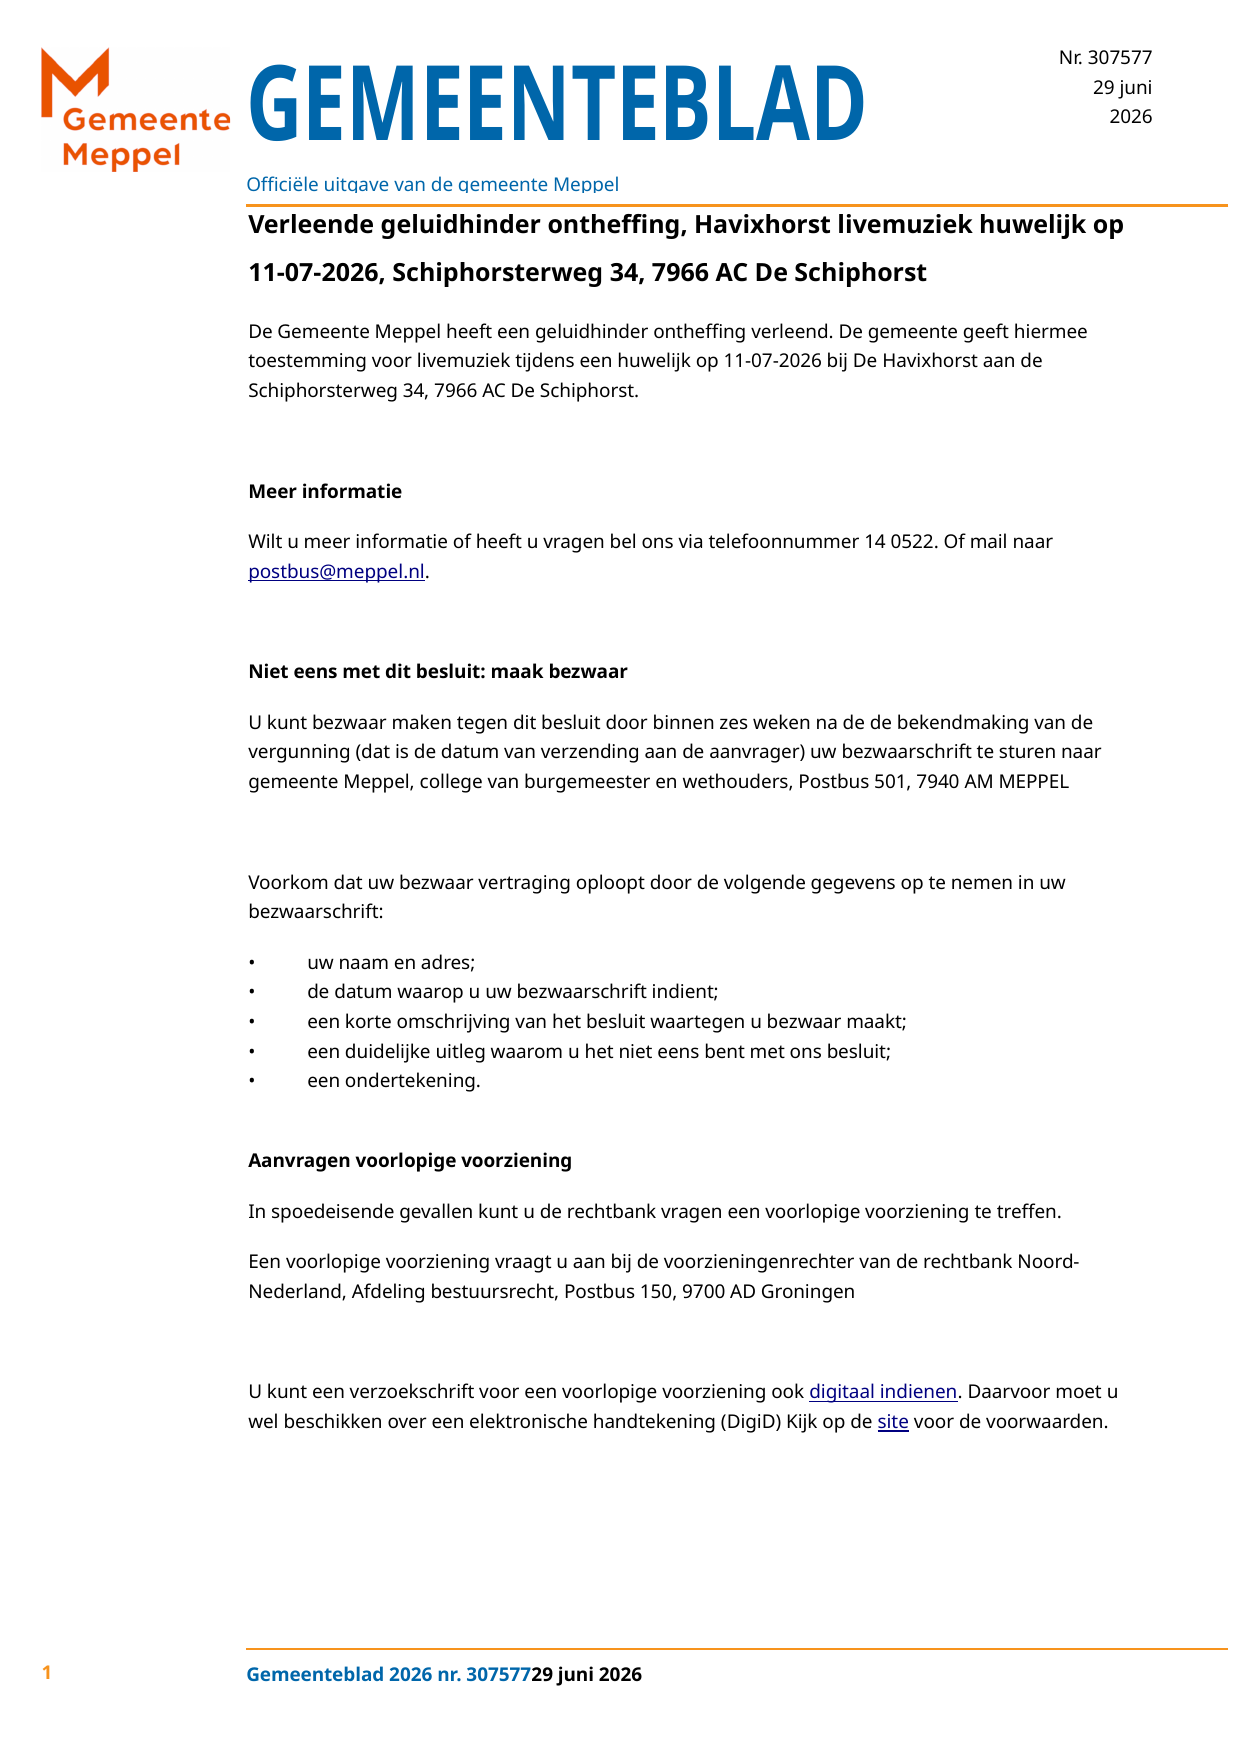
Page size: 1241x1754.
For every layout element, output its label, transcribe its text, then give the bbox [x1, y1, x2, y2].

text Een voorlopige voorziening vraagt u aan bij de voorzieningenrechter van de rechtbank Noord-Nederland, Afdeling bestuursrecht, Postbus 150, 9700 AD Groningen [248, 1248, 1152, 1304]
text Aanvragen voorlopige voorziening [248, 1147, 1152, 1173]
text Wilt u meer informatie of heeft u vragen bel ons via telefoonnummer 14 0522. Of mail naar postbus@meppel.nl. [248, 528, 1152, 584]
text Voorkom dat uw bezwaar vertraging oploopt door de volgende gegevens op te nemen in uw bezwaarschrift: [248, 869, 1152, 924]
text U kunt bezwaar maken tegen dit besluit door binnen zes weken na de de bekendmaking van de vergunning (dat is de datum van verzending aan de aanvrager) uw bezwaarschrift te sturen naar gemeente Meppel, college van burgemeester en wethouders, Postbus 501, 7940 AM MEPPEL [248, 709, 1152, 794]
list een korte omschrijving van het besluit waartegen u bezwaar maakt; [248, 1008, 1152, 1034]
text U kunt een verzoekschrift voor een voorlopige voorziening ook digitaal indienen. Daarvoor moet u wel beschikken over een elektronische handtekening (DigiD) Kijk op de site voor de voorwaarden. [248, 1379, 1152, 1434]
text In spoedeisende gevallen kunt u de rechtbank vragen een voorlopige voorziening te treffen. [248, 1198, 1152, 1224]
text Meer informatie [248, 478, 1152, 504]
list een ondertekening. [248, 1067, 1152, 1093]
list een duidelijke uitleg waarom u het niet eens bent met ons besluit; [248, 1038, 1152, 1064]
list de datum waarop u uw bezwaarschrift indient; [248, 979, 1152, 1004]
picture [41, 47, 231, 172]
text Niet eens met dit besluit: maak bezwaar [248, 659, 1152, 684]
list uw naam en adres; [248, 949, 1152, 975]
text Verleende geluidhinder ontheffing, Havixhorst livemuziek huwelijk op 11-07-2026, Schiphorsterweg 34, 7966 AC De Schiphorst [248, 207, 1152, 288]
text De Gemeente Meppel heeft een geluidhinder ontheffing verleend. De gemeente geeft hiermee toestemming voor livemuziek tijdens een huwelijk op 11-07-2026 bij De Havixhorst aan de Schiphorsterweg 34, 7966 AC De Schiphorst. [248, 318, 1152, 403]
